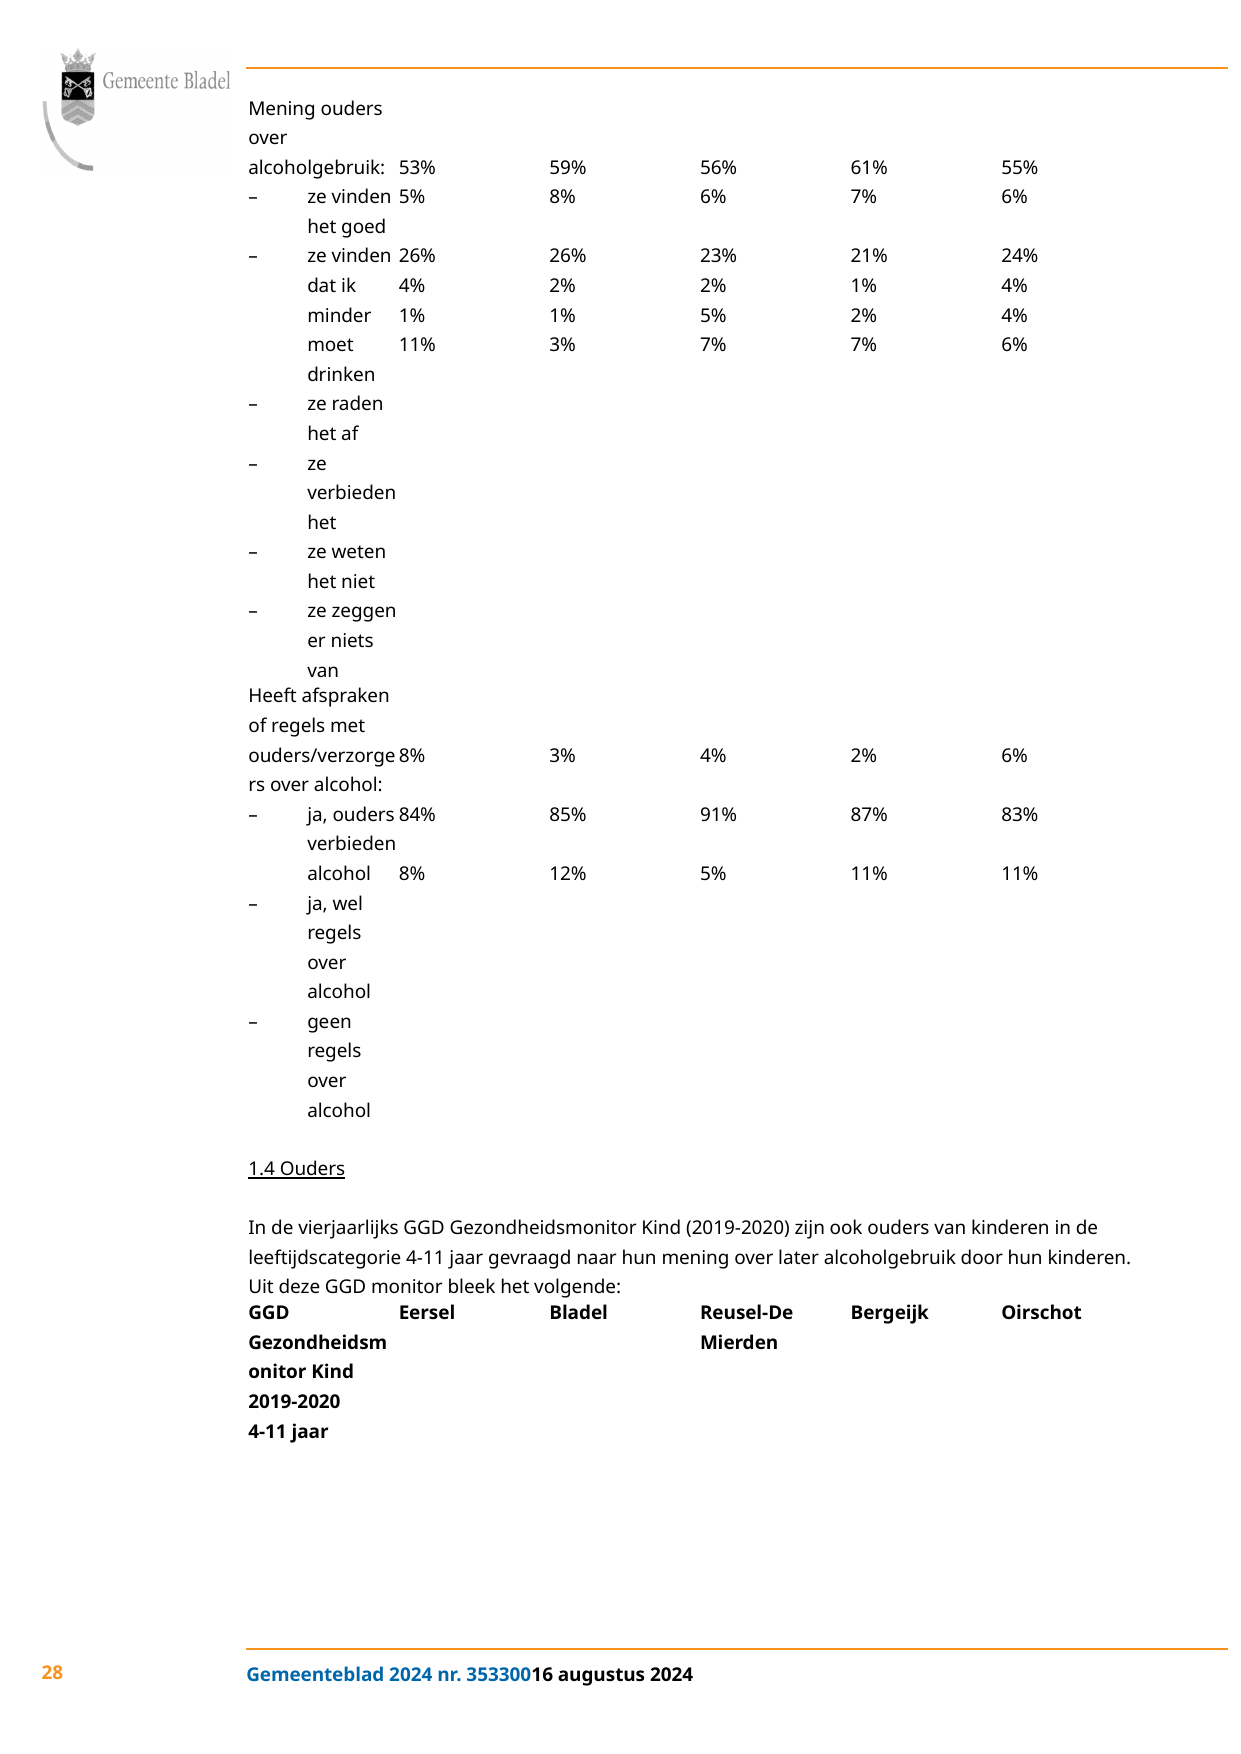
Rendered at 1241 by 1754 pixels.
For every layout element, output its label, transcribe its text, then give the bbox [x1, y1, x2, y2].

table_cell Reusel-De Mierden [700, 1300, 850, 1443]
table_cell 2% 87% 11% [850, 683, 1001, 1122]
table_cell Oirschot [1001, 1300, 1152, 1443]
table_cell 56% 6% 23% 2% 5% 7% [700, 95, 850, 683]
table_cell 61% 7% 21% 1% 2% 7% [850, 95, 1001, 683]
table_cell 53% 5% 26% 4% 1% 11% [399, 95, 549, 683]
table_cell Mening ouders over alcoholgebruik: ze vinden het goed ze vinden dat ik minder moet drinken ze raden het af ze verbieden het ze weten het niet ze zeggen er niets van [248, 95, 398, 683]
table_cell Eersel [399, 1300, 549, 1443]
table_header 1.4 Ouders In de vierjaarlijks GGD Gezondheidsmonitor Kind (2019-2020) zijn ook ouders van kinderen in de leeftijdscategorie 4-11 jaar gevraagd naar hun mening over later alcoholgebruik door hun kinderen. Uit deze GGD monitor bleek het volgende: [248, 1155, 1152, 1299]
table_cell Heeft afspraken of regels met ouders/verzorgers over alcohol: ja, ouders verbieden alcohol ja, wel regels over alcohol geen regels over alcohol [248, 683, 398, 1122]
picture [41, 47, 231, 172]
table_cell 4% 91% 5% [700, 683, 850, 1122]
table_cell 3% 85% 12% [549, 683, 700, 1122]
table_cell Bladel [549, 1300, 700, 1443]
table_cell 59% 8% 26% 2% 1% 3% [549, 95, 700, 683]
table_cell 55% 6% 24% 4% 4% 6% [1001, 95, 1152, 683]
table_cell GGD Gezondheidsmonitor Kind 2019-2020 4-11 jaar [248, 1300, 398, 1443]
table_cell 8% 84% 8% [399, 683, 549, 1122]
table_cell 6% 83% 11% [1001, 683, 1152, 1122]
table_cell Bergeijk [850, 1300, 1001, 1443]
